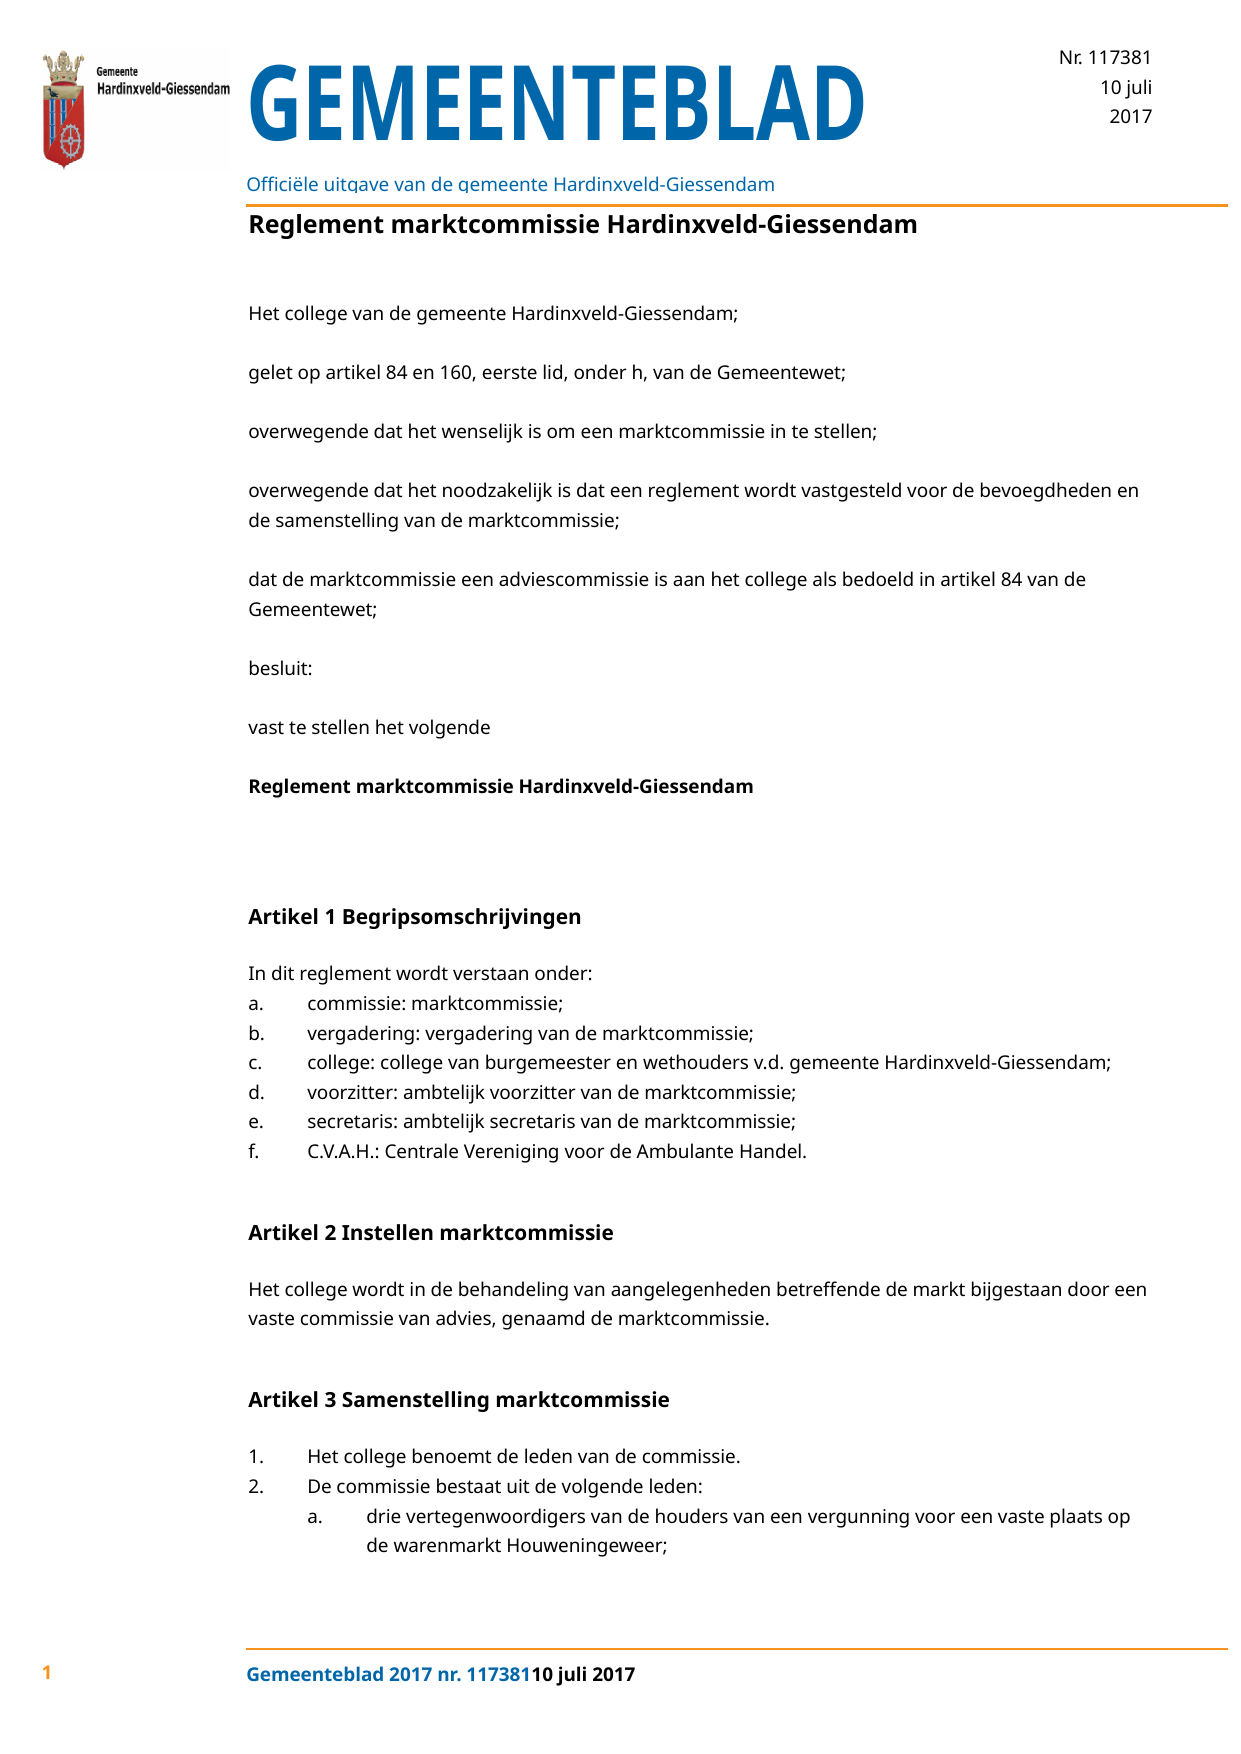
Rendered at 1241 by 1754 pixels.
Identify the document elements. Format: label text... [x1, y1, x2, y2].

list Het college benoemt de leden van de commissie. [248, 1444, 1152, 1469]
list college: college van burgemeester en wethouders v.d. gemeente Hardinxveld-Giessendam; [248, 1049, 1152, 1075]
list vergadering: vergadering van de marktcommissie; [248, 1020, 1152, 1045]
list secretaris: ambtelijk secretaris van de marktcommissie; [248, 1108, 1152, 1134]
text In dit reglement wordt verstaan onder: [248, 961, 1152, 986]
text vast te stellen het volgende [248, 714, 1152, 740]
list C.V.A.H.: Centrale Vereniging voor de Ambulante Handel. [248, 1138, 1152, 1164]
list De commissie bestaat uit de volgende leden: [248, 1473, 1152, 1499]
text gelet op artikel 84 en 160, eerste lid, onder h, van de Gemeentewet; [248, 359, 1152, 385]
text Reglement marktcommissie Hardinxveld-Giessendam [248, 773, 1152, 799]
list commissie: marktcommissie; [248, 990, 1152, 1016]
list drie vertegenwoordigers van de houders van een vergunning voor een vaste plaats op de warenmarkt Houweningeweer; [307, 1503, 1152, 1558]
text Het college van de gemeente Hardinxveld-Giessendam; [248, 300, 1152, 326]
text Reglement marktcommissie Hardinxveld-Giessendam [248, 207, 1152, 241]
text Artikel 1 Begripsomschrijvingen [248, 902, 1152, 931]
text besluit: [248, 655, 1152, 681]
text Gemeentewet; [248, 596, 1152, 621]
text Artikel 3 Samenstelling marktcommissie [248, 1386, 1152, 1414]
text dat de marktcommissie een adviescommissie is aan het college als bedoeld in artikel 84 van de [248, 566, 1152, 592]
list voorzitter: ambtelijk voorzitter van de marktcommissie; [248, 1079, 1152, 1104]
picture [41, 47, 231, 172]
text Artikel 2 Instellen marktcommissie [248, 1218, 1152, 1246]
text overwegende dat het noodzakelijk is dat een reglement wordt vastgesteld voor de bevoegdheden en de samenstelling van de marktcommissie; [248, 477, 1152, 533]
text overwegende dat het wenselijk is om een marktcommissie in te stellen; [248, 418, 1152, 444]
text Het college wordt in de behandeling van aangelegenheden betreffende de markt bijgestaan door een vaste commissie van advies, genaamd de marktcommissie. [248, 1276, 1152, 1331]
